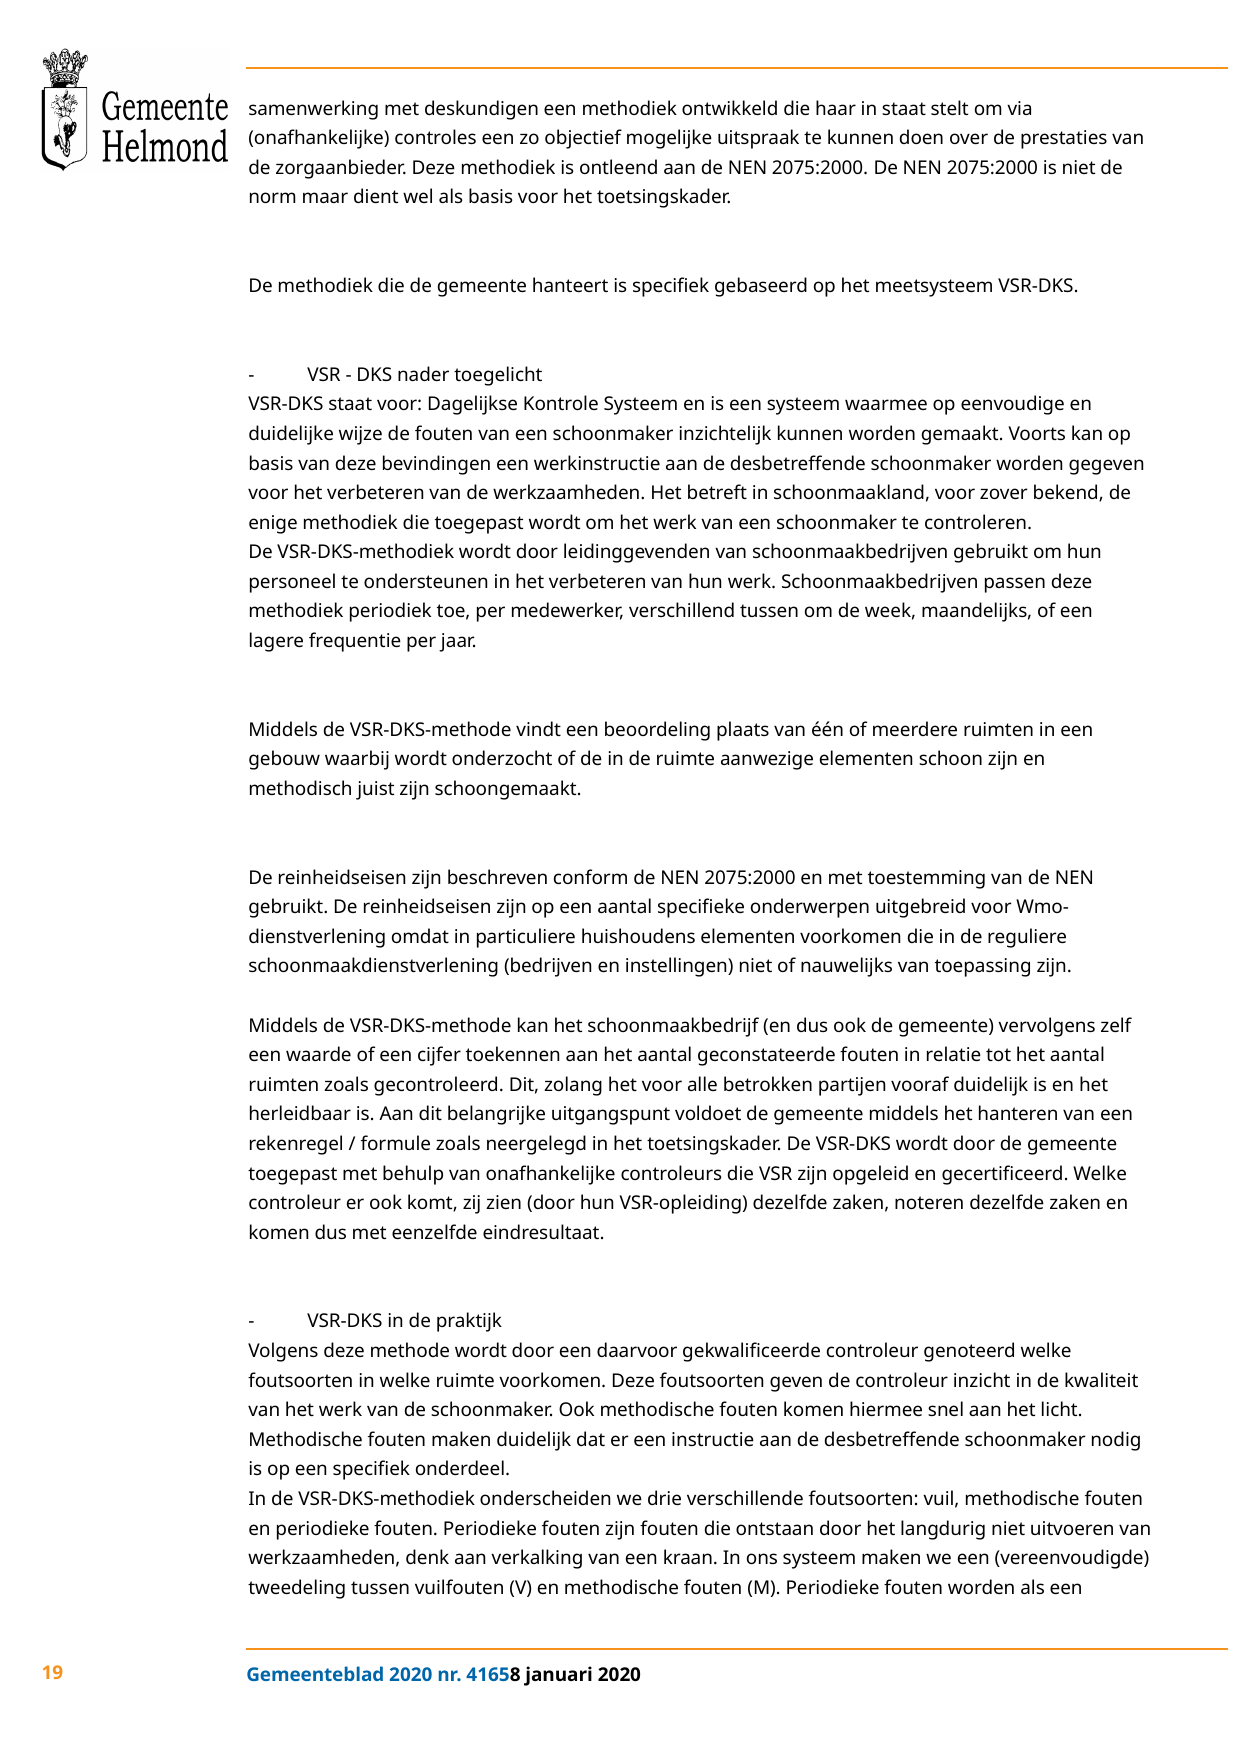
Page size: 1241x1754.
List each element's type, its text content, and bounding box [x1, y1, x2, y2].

text VSR-DKS staat voor: Dagelijkse Kontrole Systeem en is een systeem waarmee op eenvoudige en duidelijke wijze de fouten van een schoonmaker inzichtelijk kunnen worden gemaakt. Voorts kan op basis van deze bevindingen een werkinstructie aan de desbetreffende schoonmaker worden gegeven voor het verbeteren van de werkzaamheden. Het betreft in schoonmaakland, voor zover bekend, de enige methodiek die toegepast wordt om het werk van een schoonmaker te controleren. [248, 391, 1152, 535]
text De VSR-DKS-methodiek wordt door leidinggevenden van schoonmaakbedrijven gebruikt om hun personeel te ondersteunen in het verbeteren van hun werk. Schoonmaakbedrijven passen deze methodiek periodiek toe, per medewerker, verschillend tussen om de week, maandelijks, of een lagere frequentie per jaar. [248, 538, 1152, 653]
text Volgens deze methode wordt door een daarvoor gekwalificeerde controleur genoteerd welke foutsoorten in welke ruimte voorkomen. Deze foutsoorten geven de controleur inzicht in de kwaliteit van het werk van de schoonmaker. Ook methodische fouten komen hiermee snel aan het licht. Methodische fouten maken duidelijk dat er een instructie aan de desbetreffende schoonmaker nodig is op een specifiek onderdeel. [248, 1337, 1152, 1481]
picture [41, 47, 231, 172]
text Middels de VSR-DKS-methode kan het schoonmaakbedrijf (en dus ook de gemeente) vervolgens zelf een waarde of een cijfer toekennen aan het aantal geconstateerde fouten in relatie tot het aantal ruimten zoals gecontroleerd. Dit, zolang het voor alle betrokken partijen vooraf duidelijk is en het herleidbaar is. Aan dit belangrijke uitgangspunt voldoet de gemeente middels het hanteren van een rekenregel / formule zoals neergelegd in het toetsingskader. De VSR-DKS wordt door de gemeente toegepast met behulp van onafhankelijke controleurs die VSR zijn opgeleid en gecertificeerd. Welke controleur er ook komt, zij zien (door hun VSR-opleiding) dezelfde zaken, noteren dezelfde zaken en komen dus met eenzelfde eindresultaat. [248, 1012, 1152, 1245]
text Middels de VSR-DKS-methode vindt een beoordeling plaats van één of meerdere ruimten in een gebouw waarbij wordt onderzocht of de in de ruimte aanwezige elementen schoon zijn en methodisch juist zijn schoongemaakt. [248, 716, 1152, 801]
list VSR - DKS nader toegelicht [248, 361, 1152, 387]
text De reinheidseisen zijn beschreven conform de NEN 2075:2000 en met toestemming van de NEN gebruikt. De reinheidseisen zijn op een aantal specifieke onderwerpen uitgebreid voor Wmo- dienstverlening omdat in particuliere huishoudens elementen voorkomen die in de reguliere schoonmaakdienstverlening (bedrijven en instellingen) niet of nauwelijks van toepassing zijn. [248, 864, 1152, 978]
list VSR-DKS in de praktijk [248, 1308, 1152, 1333]
text In de VSR-DKS-methodiek onderscheiden we drie verschillende foutsoorten: vuil, methodische fouten en periodieke fouten. Periodieke fouten zijn fouten die ontstaan door het langdurig niet uitvoeren van werkzaamheden, denk aan verkalking van een kraan. In ons systeem maken we een (vereenvoudigde) tweedeling tussen vuilfouten (V) en methodische fouten (M). Periodieke fouten worden als een [248, 1485, 1152, 1600]
text De methodiek die de gemeente hanteert is specifiek gebaseerd op het meetsysteem VSR-DKS. [248, 272, 1152, 298]
text samenwerking met deskundigen een methodiek ontwikkeld die haar in staat stelt om via (onafhankelijke) controles een zo objectief mogelijke uitspraak te kunnen doen over de prestaties van de zorgaanbieder. Deze methodiek is ontleend aan de NEN 2075:2000. De NEN 2075:2000 is niet de norm maar dient wel als basis voor het toetsingskader. [248, 95, 1152, 209]
